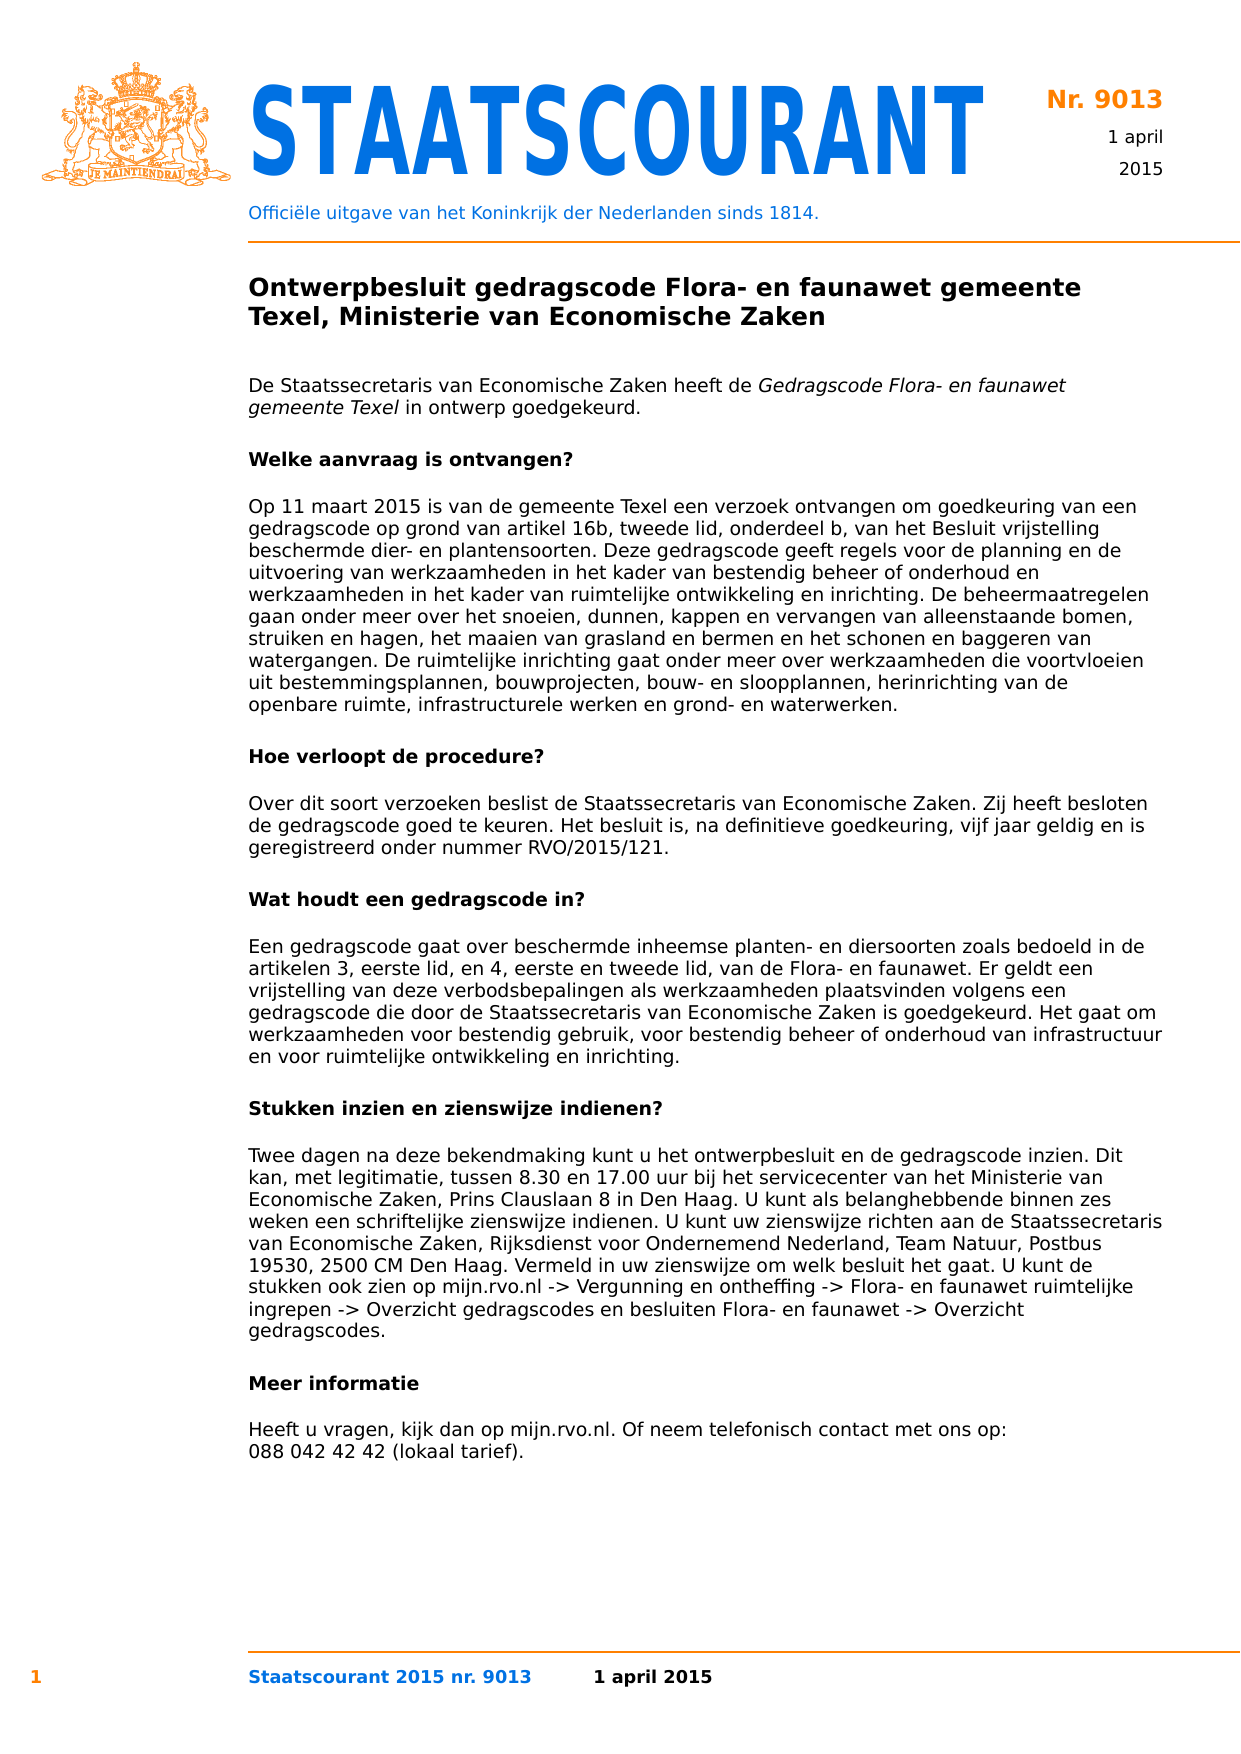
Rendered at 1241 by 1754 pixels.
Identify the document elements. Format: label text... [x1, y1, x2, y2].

picture [41, 62, 231, 186]
subtitle Wat houdt een gedragscode in? [248, 889, 1163, 911]
text Over dit soort verzoeken beslist de Staatssecretaris van Economische Zaken. Zij heeft besloten de gedragscode goed te keuren. Het besluit is, na definitieve goedkeuring, vijf jaar geldig en is geregistreerd onder nummer RVO/2015/121. [248, 793, 1163, 859]
text Op 11 maart 2015 is van de gemeente Texel een verzoek ontvangen om goedkeuring van een gedragscode op grond van artikel 16b, tweede lid, onderdeel b, van het Besluit vrijstelling beschermde dier- en plantensoorten. Deze gedragscode geeft regels voor de planning en de uitvoering van werkzaamheden in het kader van bestendig beheer of onderhoud en werkzaamheden in het kader van ruimtelijke ontwikkeling en inrichting. De beheermaatregelen gaan onder meer over het snoeien, dunnen, kappen en vervangen van alleenstaande bomen, struiken en hagen, het maaien van grasland en bermen en het schonen en baggeren van watergangen. De ruimtelijke inrichting gaat onder meer over werkzaamheden die voortvloeien uit bestemmingsplannen, bouwprojecten, bouw- en sloopplannen, herinrichting van de openbare ruimte, infrastructurele werken en grond- en waterwerken. [248, 496, 1163, 716]
text Een gedragscode gaat over beschermde inheemse planten- en diersoorten zoals bedoeld in de artikelen 3, eerste lid, en 4, eerste en tweede lid, van de Flora- en faunawet. Er geldt een vrijstelling van deze verbodsbepalingen als werkzaamheden plaatsvinden volgens een gedragscode die door de Staatssecretaris van Economische Zaken is goedgekeurd. Het gaat om werkzaamheden voor bestendig gebruik, voor bestendig beheer of onderhoud van infrastructuur en voor ruimtelijke ontwikkeling en inrichting. [248, 936, 1163, 1068]
text Heeft u vragen, kijk dan op mijn.rvo.nl. Of neem telefonisch contact met ons op: [248, 1419, 1163, 1441]
table_cell Officiële uitgave van het Koninkrijk der Nederlanden sinds 1814. [248, 203, 1240, 241]
subtitle Hoe verloopt de procedure? [248, 746, 1163, 768]
subtitle Meer informatie [248, 1372, 1163, 1394]
subtitle Welke aanvraag is ontvangen? [248, 449, 1163, 471]
subtitle Stukken inzien en zienswijze indienen? [248, 1098, 1163, 1119]
text De Staatssecretaris van Economische Zaken heeft de Gedragscode Flora- en faunawet gemeente Texel in ontwerp goedgekeurd. [248, 375, 1163, 419]
table_header Nr. 9013 [998, 62, 1240, 121]
table_cell 1 april [998, 121, 1240, 153]
text 088 042 42 42 (lokaal tarief). [248, 1441, 1163, 1463]
table_cell 2015 [998, 153, 1240, 203]
table_header [25, 62, 248, 241]
table_header STAATSCOURANT [248, 62, 998, 203]
subtitle Ontwerpbesluit gedragscode Flora- en faunawet gemeente Texel, Ministerie van Economische Zaken [248, 273, 1163, 331]
text Twee dagen na deze bekendmaking kunt u het ontwerpbesluit en de gedragscode inzien. Dit kan, met legitimatie, tussen 8.30 en 17.00 uur bij het servicecenter van het Ministerie van Economische Zaken, Prins Clauslaan 8 in Den Haag. U kunt als belanghebbende binnen zes weken een schriftelijke zienswijze indienen. U kunt uw zienswijze richten aan de Staatssecretaris van Economische Zaken, Rijksdienst voor Ondernemend Nederland, Team Natuur, Postbus 19530, 2500 CM Den Haag. Vermeld in uw zienswijze om welk besluit het gaat. U kunt de stukken ook zien op mijn.rvo.nl -> Vergunning en ontheffing -> Flora- en faunawet ruimtelijke ingrepen -> Overzicht gedragscodes en besluiten Flora- en faunawet -> Overzicht gedragscodes. [248, 1144, 1163, 1342]
